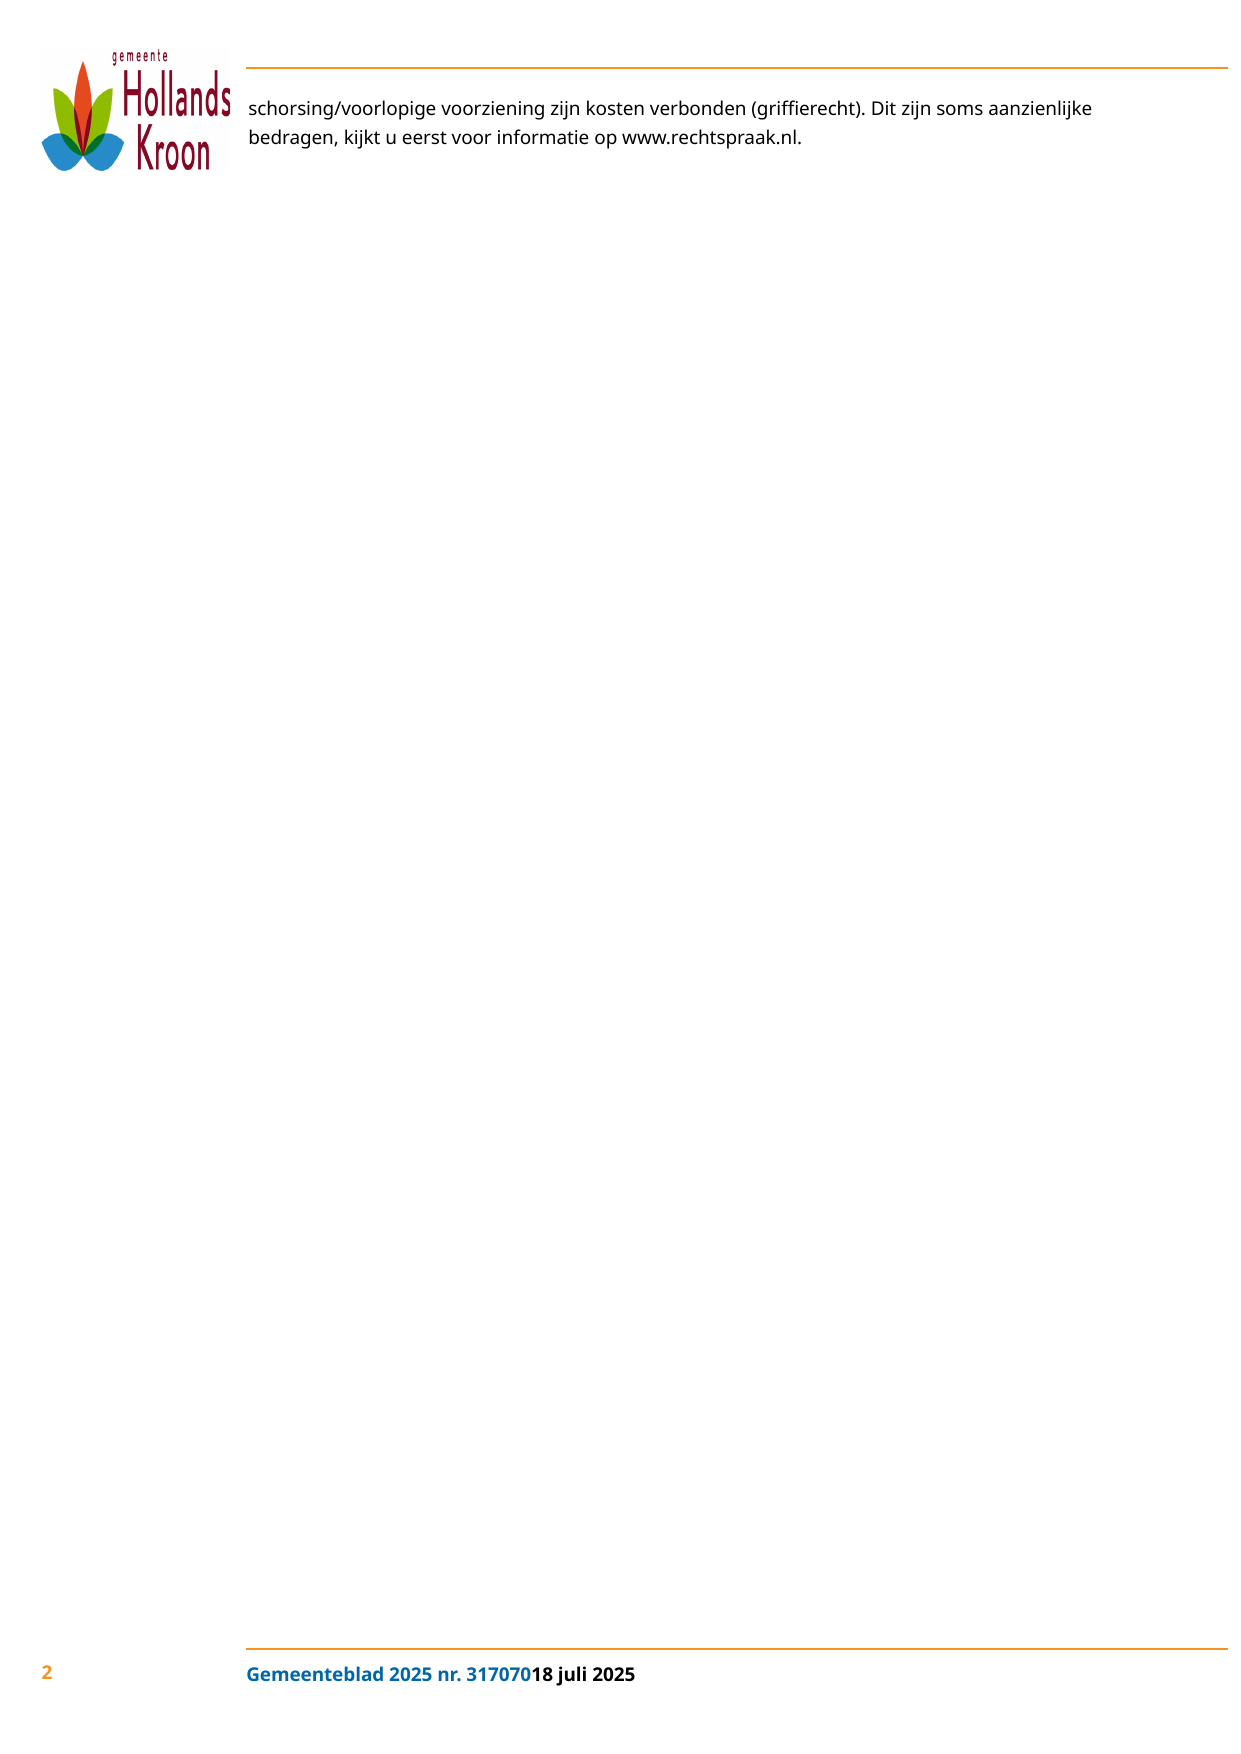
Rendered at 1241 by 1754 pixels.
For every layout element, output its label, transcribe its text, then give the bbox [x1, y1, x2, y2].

picture [41, 47, 231, 172]
text schorsing/voorlopige voorziening zijn kosten verbonden (griffierecht). Dit zijn soms aanzienlijke bedragen, kijkt u eerst voor informatie op www.rechtspraak.nl. [248, 95, 1152, 150]
